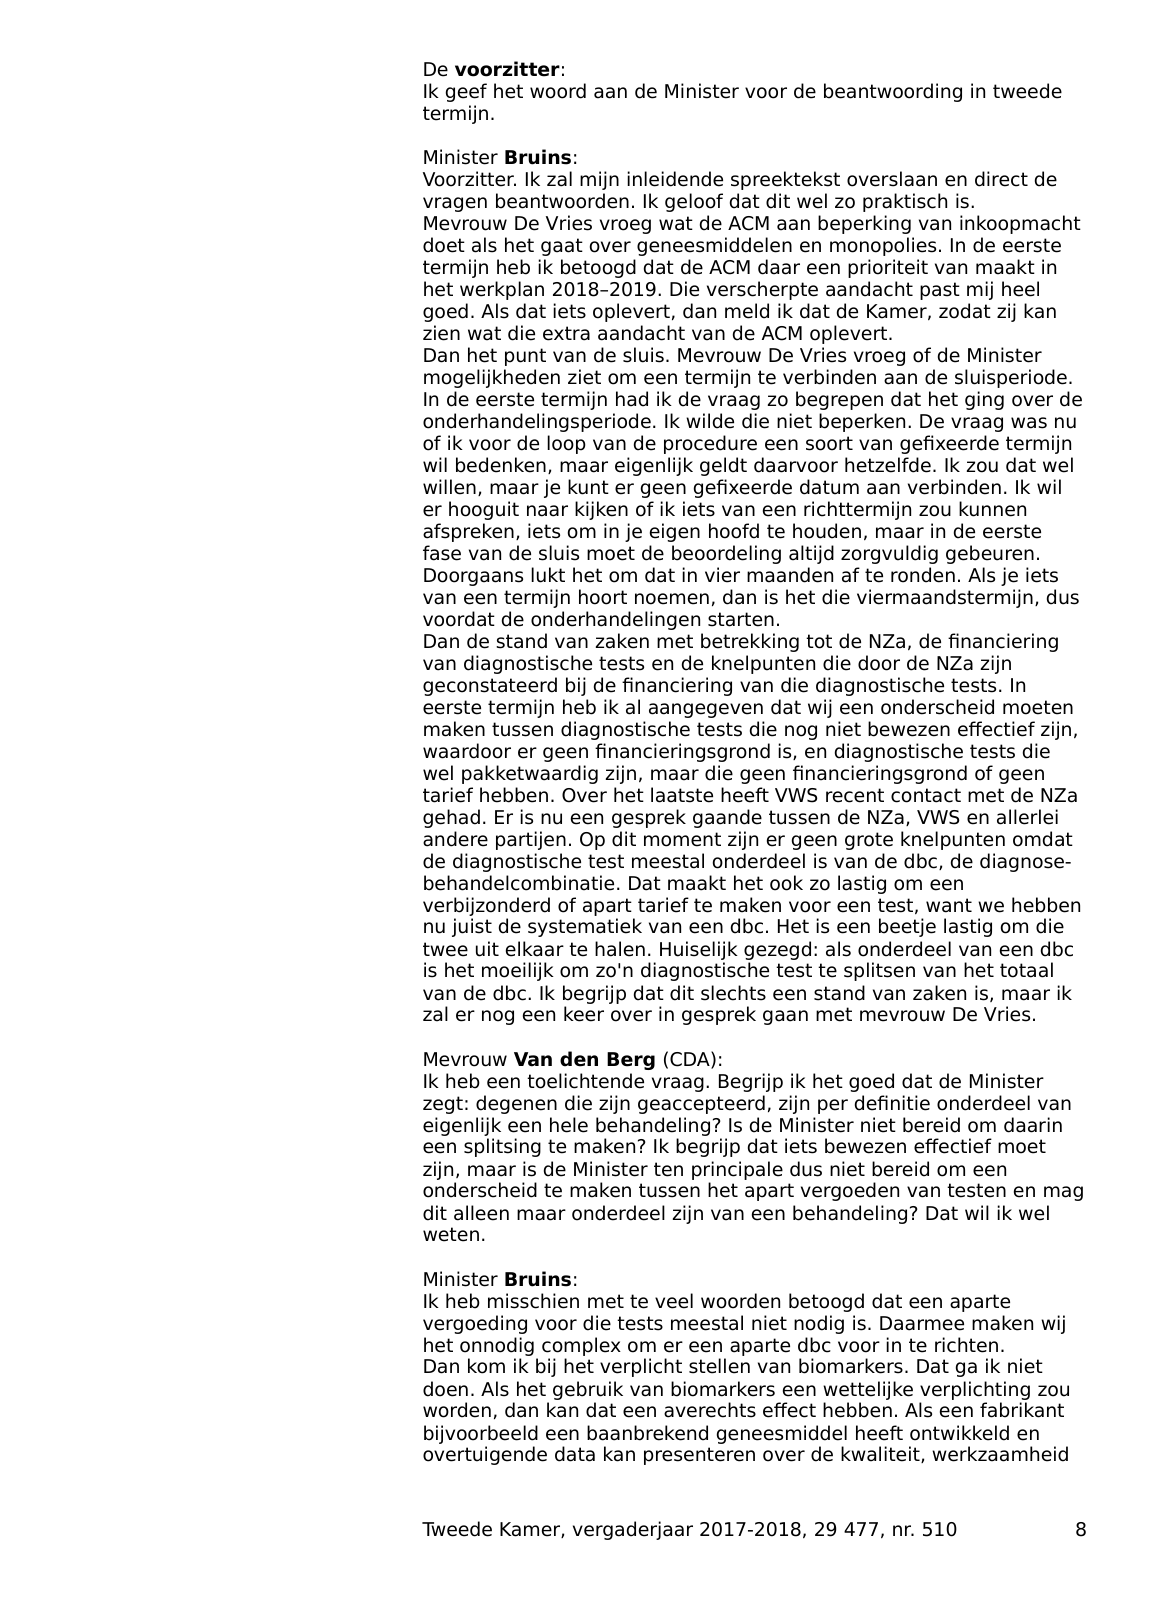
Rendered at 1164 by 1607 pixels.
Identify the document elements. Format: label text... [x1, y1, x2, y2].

text Minister Bruins: [422, 1268, 1087, 1291]
text Voorzitter. Ik zal mijn inleidende spreektekst overslaan en direct de vragen beantwoorden. Ik geloof dat dit wel zo praktisch is. [422, 169, 1087, 213]
text Minister Bruins: [422, 147, 1087, 169]
text Dan het punt van de sluis. Mevrouw De Vries vroeg of de Minister mogelijkheden ziet om een termijn te verbinden aan de sluisperiode. In de eerste termijn had ik de vraag zo begrepen dat het ging over de onderhandelingsperiode. Ik wilde die niet beperken. De vraag was nu of ik voor de loop van de procedure een soort van gefixeerde termijn wil bedenken, maar eigenlijk geldt daarvoor hetzelfde. Ik zou dat wel willen, maar je kunt er geen gefixeerde datum aan verbinden. Ik wil er hooguit naar kijken of ik iets van een richttermijn zou kunnen afspreken, iets om in je eigen hoofd te houden, maar in de eerste fase van de sluis moet de beoordeling altijd zorgvuldig gebeuren. Doorgaans lukt het om dat in vier maanden af te ronden. Als je iets van een termijn hoort noemen, dan is het die viermaandstermijn, dus voordat de onderhandelingen starten. [422, 345, 1087, 631]
text Mevrouw De Vries vroeg wat de ACM aan beperking van inkoopmacht doet als het gaat over geneesmiddelen en monopolies. In de eerste termijn heb ik betoogd dat de ACM daar een prioriteit van maakt in het werkplan 2018–2019. Die verscherpte aandacht past mij heel goed. Als dat iets oplevert, dan meld ik dat de Kamer, zodat zij kan zien wat die extra aandacht van de ACM oplevert. [422, 213, 1087, 345]
text Ik heb een toelichtende vraag. Begrijp ik het goed dat de Minister zegt: degenen die zijn geaccepteerd, zijn per definitie onderdeel van eigenlijk een hele behandeling? Is de Minister niet bereid om daarin een splitsing te maken? Ik begrijp dat iets bewezen effectief moet zijn, maar is de Minister ten principale dus niet bereid om een onderscheid te maken tussen het apart vergoeden van testen en mag dit alleen maar onderdeel zijn van een behandeling? Dat wil ik wel weten. [422, 1071, 1087, 1246]
text Ik geef het woord aan de Minister voor de beantwoording in tweede termijn. [422, 81, 1087, 125]
text Dan de stand van zaken met betrekking tot de NZa, de financiering van diagnostische tests en de knelpunten die door de NZa zijn geconstateerd bij de financiering van die diagnostische tests. In eerste termijn heb ik al aangegeven dat wij een onderscheid moeten maken tussen diagnostische tests die nog niet bewezen effectief zijn, waardoor er geen financieringsgrond is, en diagnostische tests die wel pakketwaardig zijn, maar die geen financieringsgrond of geen tarief hebben. Over het laatste heeft VWS recent contact met de NZa gehad. Er is nu een gesprek gaande tussen de NZa, VWS en allerlei andere partijen. Op dit moment zijn er geen grote knelpunten omdat de diagnostische test meestal onderdeel is van de dbc, de diagnose-behandelcombinatie. Dat maakt het ook zo lastig om een verbijzonderd of apart tarief te maken voor een test, want we hebben nu juist de systematiek van een dbc. Het is een beetje lastig om die twee uit elkaar te halen. Huiselijk gezegd: als onderdeel van een dbc is het moeilijk om zo'n diagnostische test te splitsen van het totaal van de dbc. Ik begrijp dat dit slechts een stand van zaken is, maar ik zal er nog een keer over in gesprek gaan met mevrouw De Vries. [422, 631, 1087, 1026]
text Ik heb misschien met te veel woorden betoogd dat een aparte vergoeding voor die tests meestal niet nodig is. Daarmee maken wij het onnodig complex om er een aparte dbc voor in te richten. [422, 1291, 1087, 1356]
text Mevrouw Van den Berg (CDA): [422, 1048, 1087, 1071]
text De voorzitter: [422, 59, 1087, 81]
text Dan kom ik bij het verplicht stellen van biomarkers. Dat ga ik niet doen. Als het gebruik van biomarkers een wettelijke verplichting zou worden, dan kan dat een averechts effect hebben. Als een fabrikant bijvoorbeeld een baanbrekend geneesmiddel heeft ontwikkeld en overtuigende data kan presenteren over de kwaliteit, werkzaamheid [422, 1356, 1087, 1466]
